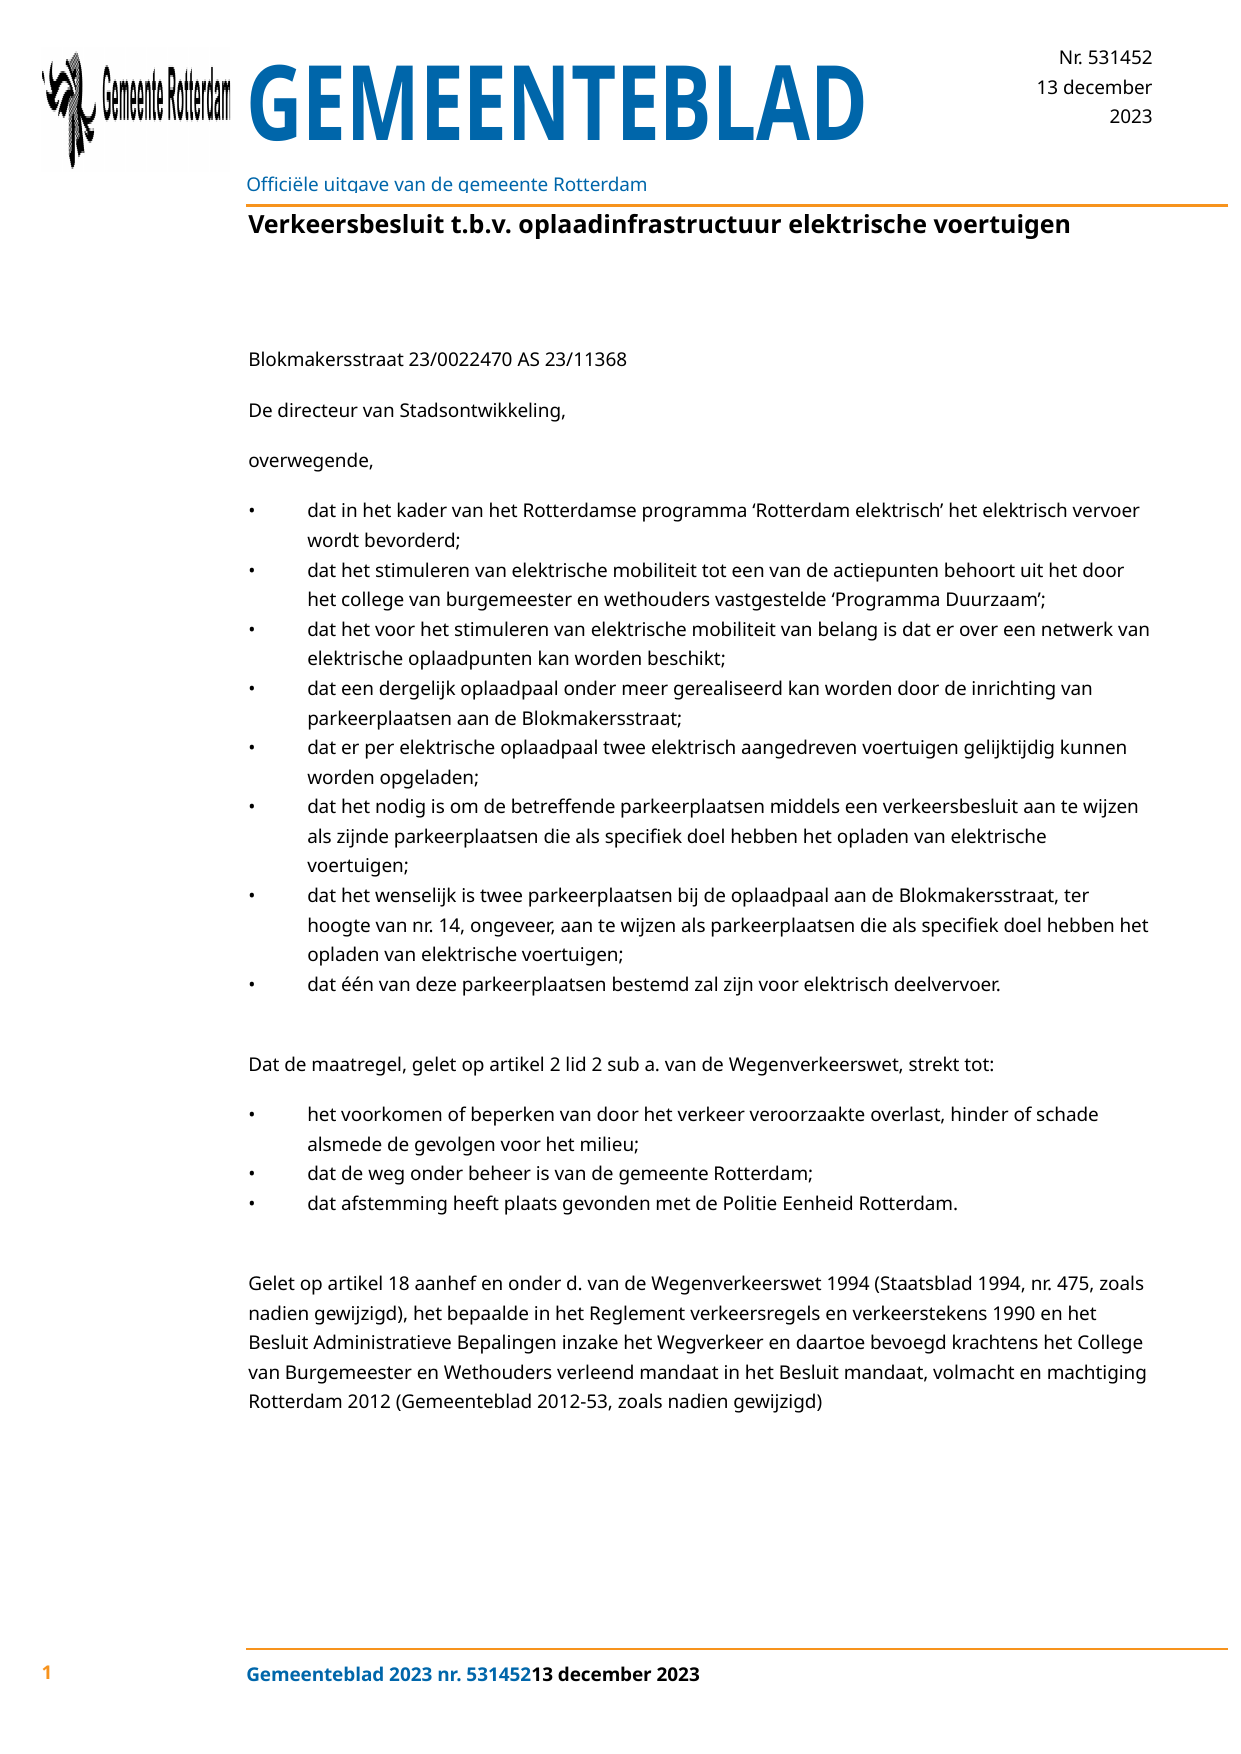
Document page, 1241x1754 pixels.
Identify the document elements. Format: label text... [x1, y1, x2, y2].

text Dat de maatregel, gelet op artikel 2 lid 2 sub a. van de Wegenverkeerswet, strekt tot: [248, 1051, 1152, 1077]
list dat het stimuleren van elektrische mobiliteit tot een van de actiepunten behoort uit het door het college van burgemeester en wethouders vastgestelde ‘Programma Duurzaam’; [248, 557, 1152, 612]
text De directeur van Stadsontwikkeling, [248, 397, 1152, 423]
text Gelet op artikel 18 aanhef en onder d. van de Wegenverkeerswet 1994 (Staatsblad 1994, nr. 475, zoals nadien gewijzigd), het bepaalde in het Reglement verkeersregels en verkeerstekens 1990 en het Besluit Administratieve Bepalingen inzake het Wegverkeer en daartoe bevoegd krachtens het College van Burgemeester en Wethouders verleend mandaat in het Besluit mandaat, volmacht en machtiging Rotterdam 2012 (Gemeenteblad 2012-53, zoals nadien gewijzigd) [248, 1270, 1152, 1414]
text overwegende, [248, 447, 1152, 473]
list dat het wenselijk is twee parkeerplaatsen bij de oplaadpaal aan de Blokmakersstraat, ter hoogte van nr. 14, ongeveer, aan te wijzen als parkeerplaatsen die als specifiek doel hebben het opladen van elektrische voertuigen; [248, 882, 1152, 967]
list dat de weg onder beheer is van de gemeente Rotterdam; [248, 1161, 1152, 1186]
list dat het voor het stimuleren van elektrische mobiliteit van belang is dat er over een netwerk van elektrische oplaadpunten kan worden beschikt; [248, 616, 1152, 671]
list dat er per elektrische oplaadpaal twee elektrisch aangedreven voertuigen gelijktijdig kunnen worden opgeladen; [248, 734, 1152, 790]
list dat één van deze parkeerplaatsen bestemd zal zijn voor elektrisch deelvervoer. [248, 971, 1152, 997]
text Blokmakersstraat 23/0022470 AS 23/11368 [248, 346, 1152, 372]
list dat in het kader van het Rotterdamse programma ‘Rotterdam elektrisch’ het elektrisch vervoer wordt bevorderd; [248, 498, 1152, 553]
list het voorkomen of beperken van door het verkeer veroorzaakte overlast, hinder of schade alsmede de gevolgen voor het milieu; [248, 1101, 1152, 1157]
list dat het nodig is om de betreffende parkeerplaatsen middels een verkeersbesluit aan te wijzen als zijnde parkeerplaatsen die als specifiek doel hebben het opladen van elektrische voertuigen; [248, 793, 1152, 878]
list dat afstemming heeft plaats gevonden met de Politie Eenheid Rotterdam. [248, 1190, 1152, 1216]
text Verkeersbesluit t.b.v. oplaadinfrastructuur elektrische voertuigen [248, 207, 1152, 241]
list dat een dergelijk oplaadpaal onder meer gerealiseerd kan worden door de inrichting van parkeerplaatsen aan de Blokmakersstraat; [248, 675, 1152, 731]
picture [41, 47, 231, 172]
